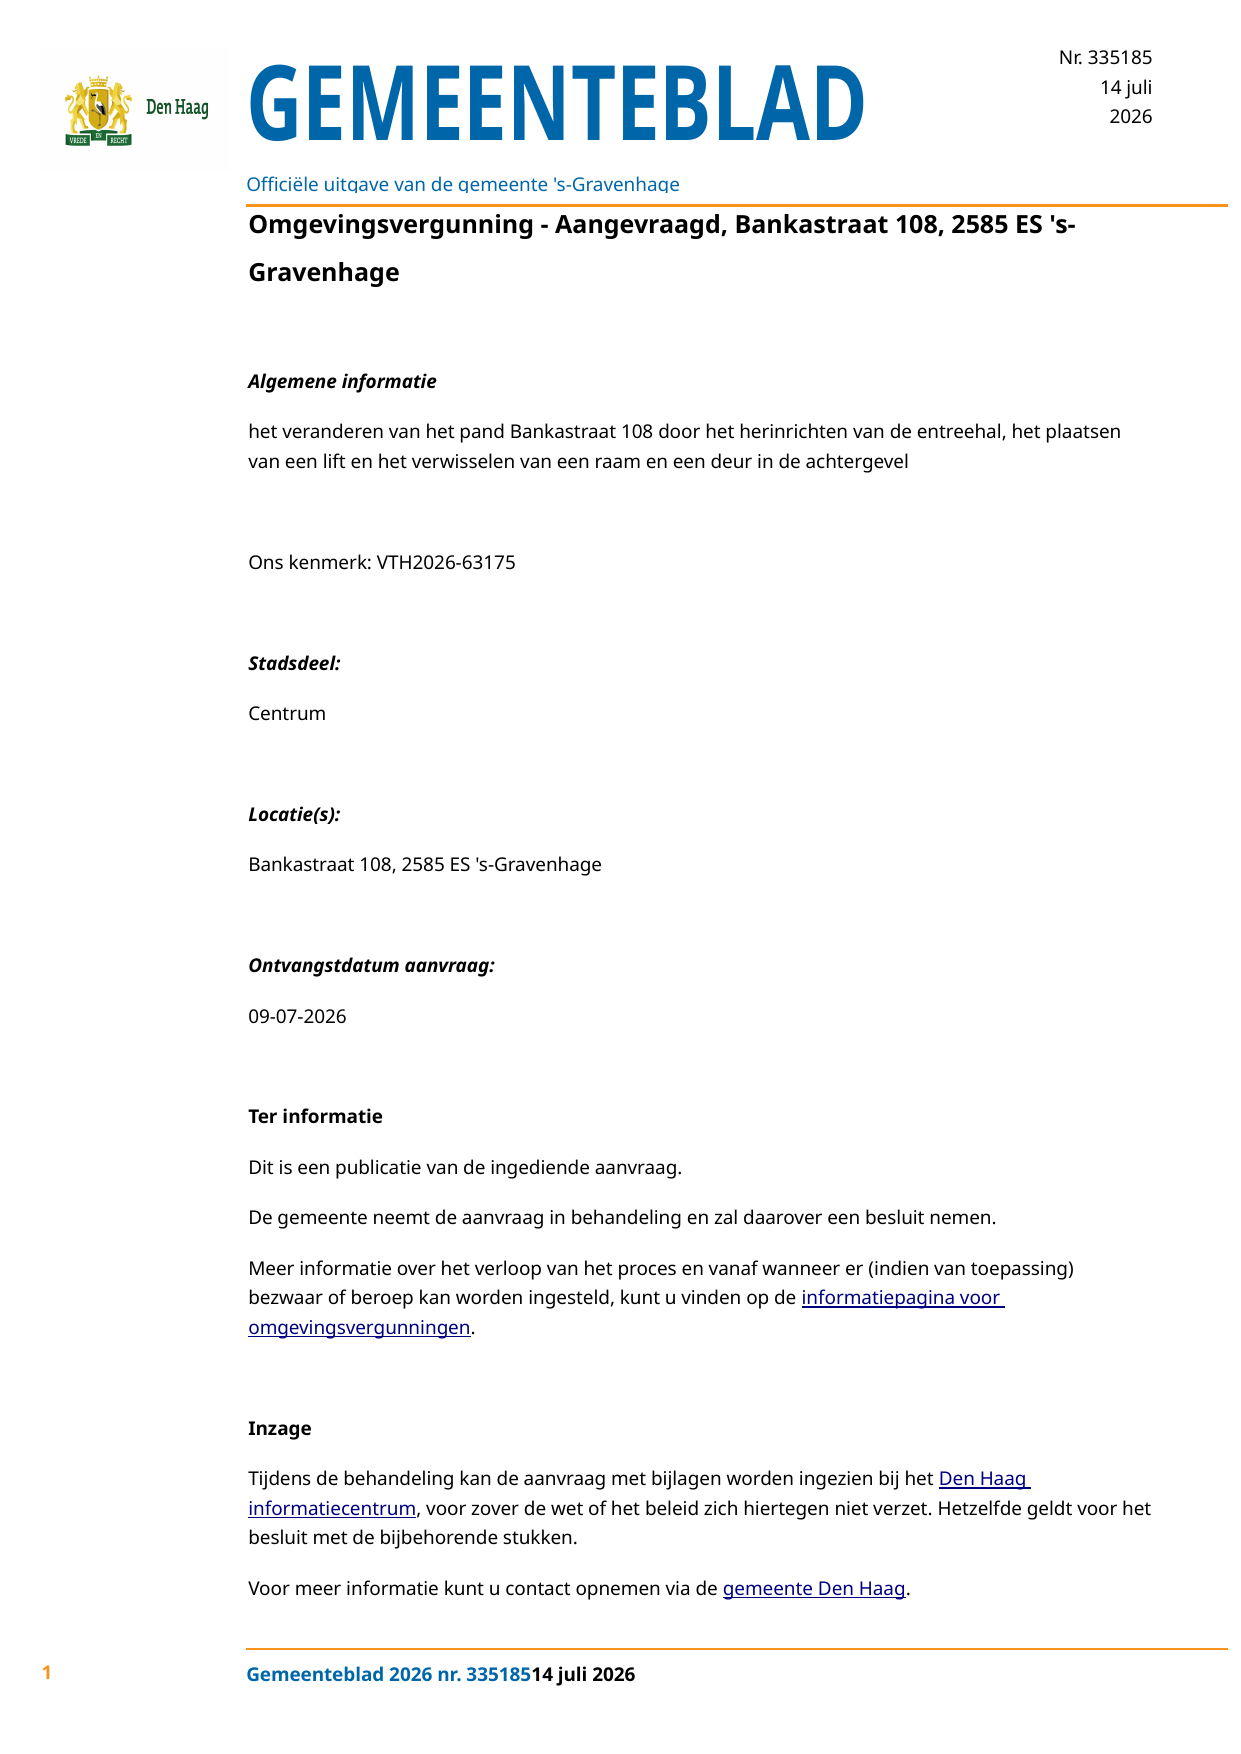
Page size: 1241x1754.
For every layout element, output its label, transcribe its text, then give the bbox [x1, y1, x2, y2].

text Centrum [248, 700, 1152, 726]
text Omgevingsvergunning - Aangevraagd, Bankastraat 108, 2585 ES 's-Gravenhage [248, 207, 1152, 288]
text Stadsdeel: [248, 650, 1152, 676]
text Dit is een publicatie van de ingediende aanvraag. [248, 1154, 1152, 1180]
text Tijdens de behandeling kan de aanvraag met bijlagen worden ingezien bij het Den Haag informatiecentrum, voor zover de wet of het beleid zich hiertegen niet verzet. Hetzelfde geldt voor het besluit met de bijbehorende stukken. [248, 1465, 1152, 1550]
text Meer informatie over het verloop van het proces en vanaf wanneer er (indien van toepassing) bezwaar of beroep kan worden ingesteld, kunt u vinden op de informatiepagina voor omgevingsvergunningen. [248, 1255, 1152, 1340]
text Locatie(s): [248, 801, 1152, 827]
text Bankastraat 108, 2585 ES 's-Gravenhage [248, 852, 1152, 877]
text Algemene informatie [248, 368, 1152, 394]
picture [41, 47, 231, 172]
text Ontvangstdatum aanvraag: [248, 952, 1152, 978]
text 09-07-2026 [248, 1003, 1152, 1029]
text Ons kenmerk: VTH2026-63175 [248, 549, 1152, 575]
text De gemeente neemt de aanvraag in behandeling en zal daarover een besluit nemen. [248, 1204, 1152, 1230]
text Inzage [248, 1415, 1152, 1441]
text Voor meer informatie kunt u contact opnemen via de gemeente Den Haag. [248, 1575, 1152, 1601]
text Ter informatie [248, 1104, 1152, 1129]
text het veranderen van het pand Bankastraat 108 door het herinrichten van de entreehal, het plaatsen van een lift en het verwisselen van een raam en een deur in de achtergevel [248, 419, 1152, 474]
